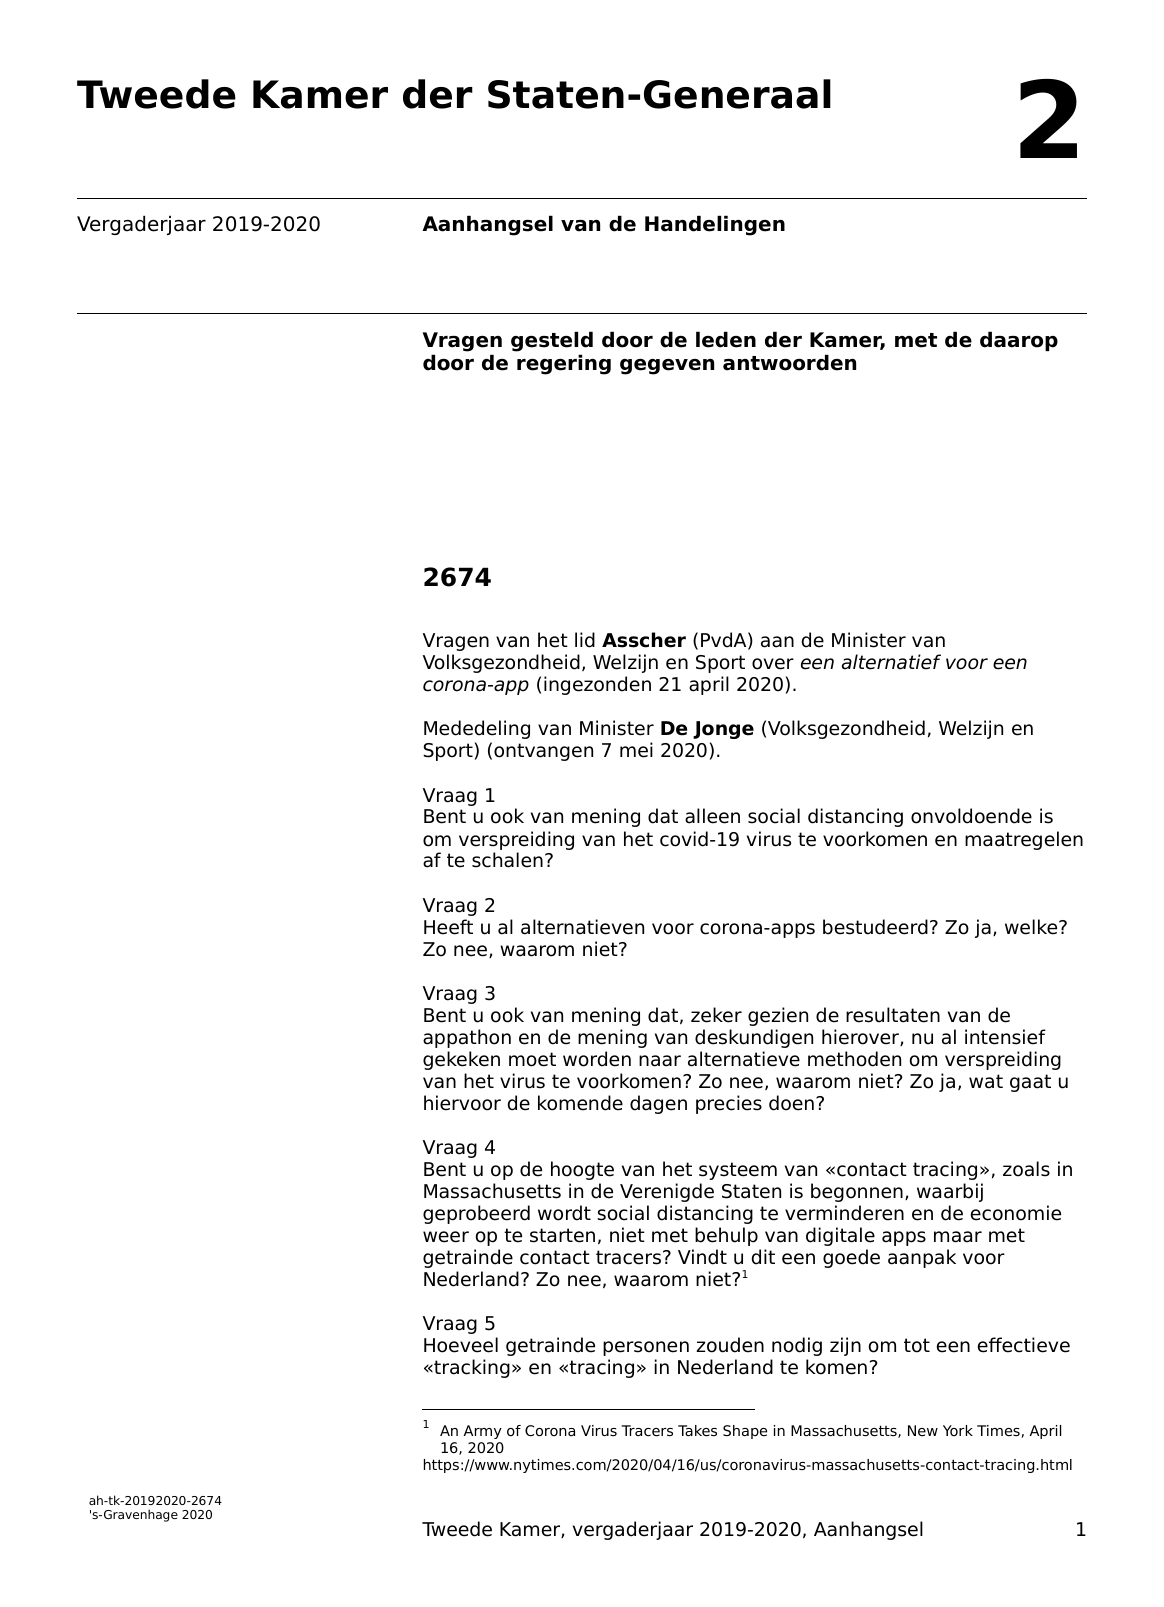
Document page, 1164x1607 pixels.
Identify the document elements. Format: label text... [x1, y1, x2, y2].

text An Army of Corona Virus Tracers Takes Shape in Massachusetts, New York Times, April 16, 2020 [422, 1418, 1087, 1457]
text Vraag 5 [422, 1313, 1087, 1335]
text Vraag 1 [422, 784, 1087, 806]
text Vraag 2 [422, 894, 1087, 917]
text 's-Gravenhage 2020 [88, 1508, 323, 1522]
text Bent u op de hoogte van het systeem van «contact tracing», zoals in Massachusetts in de Verenigde Staten is begonnen, waarbij geprobeerd wordt social distancing te verminderen en de economie weer op te starten, niet met behulp van digitale apps maar met getrainde contact tracers? Vindt u dit een goede aanpak voor Nederland? Zo nee, waarom niet? [422, 1159, 1087, 1291]
text Bent u ook van mening dat alleen social distancing onvoldoende is om verspreiding van het covid-19 virus te voorkomen en maatregelen af te schalen? [422, 806, 1087, 872]
table_cell Aanhangsel van de Handelingen [422, 199, 1087, 313]
text Hoeveel getrainde personen zouden nodig zijn om tot een effectieve «tracking» en «tracing» in Nederland te komen? [422, 1335, 1087, 1379]
text 2674 [422, 563, 1087, 592]
text Vragen van het lid Asscher (PvdA) aan de Minister van Volksgezondheid, Welzijn en Sport over een alternatief voor een corona-app (ingezonden 21 april 2020). [422, 630, 1087, 696]
text ah-tk-20192020-2674 [88, 1494, 323, 1508]
table_header Tweede Kamer der Staten-Generaal [77, 59, 886, 198]
text Bent u ook van mening dat, zeker gezien de resultaten van de appathon en de mening van deskundigen hierover, nu al intensief gekeken moet worden naar alternatieve methoden om verspreiding van het virus te voorkomen? Zo nee, waarom niet? Zo ja, wat gaat u hiervoor de komende dagen precies doen? [422, 1005, 1087, 1114]
table_cell [77, 314, 422, 375]
text https://www.nytimes.com/2020/04/16/us/coronavirus-massachusetts-contact-tracing.html [422, 1457, 1087, 1474]
text Vraag 4 [422, 1137, 1087, 1159]
table_header 2 [886, 59, 1087, 198]
table_cell Vergaderjaar 2019-2020 [77, 199, 422, 313]
table_cell Vragen gesteld door de leden der Kamer, met de daarop door de regering gegeven antwoorden [422, 314, 1087, 375]
text Heeft u al alternatieven voor corona-apps bestudeerd? Zo ja, welke? Zo nee, waarom niet? [422, 917, 1087, 961]
text Vraag 3 [422, 983, 1087, 1005]
text Mededeling van Minister De Jonge (Volksgezondheid, Welzijn en Sport) (ontvangen 7 mei 2020). [422, 718, 1087, 762]
